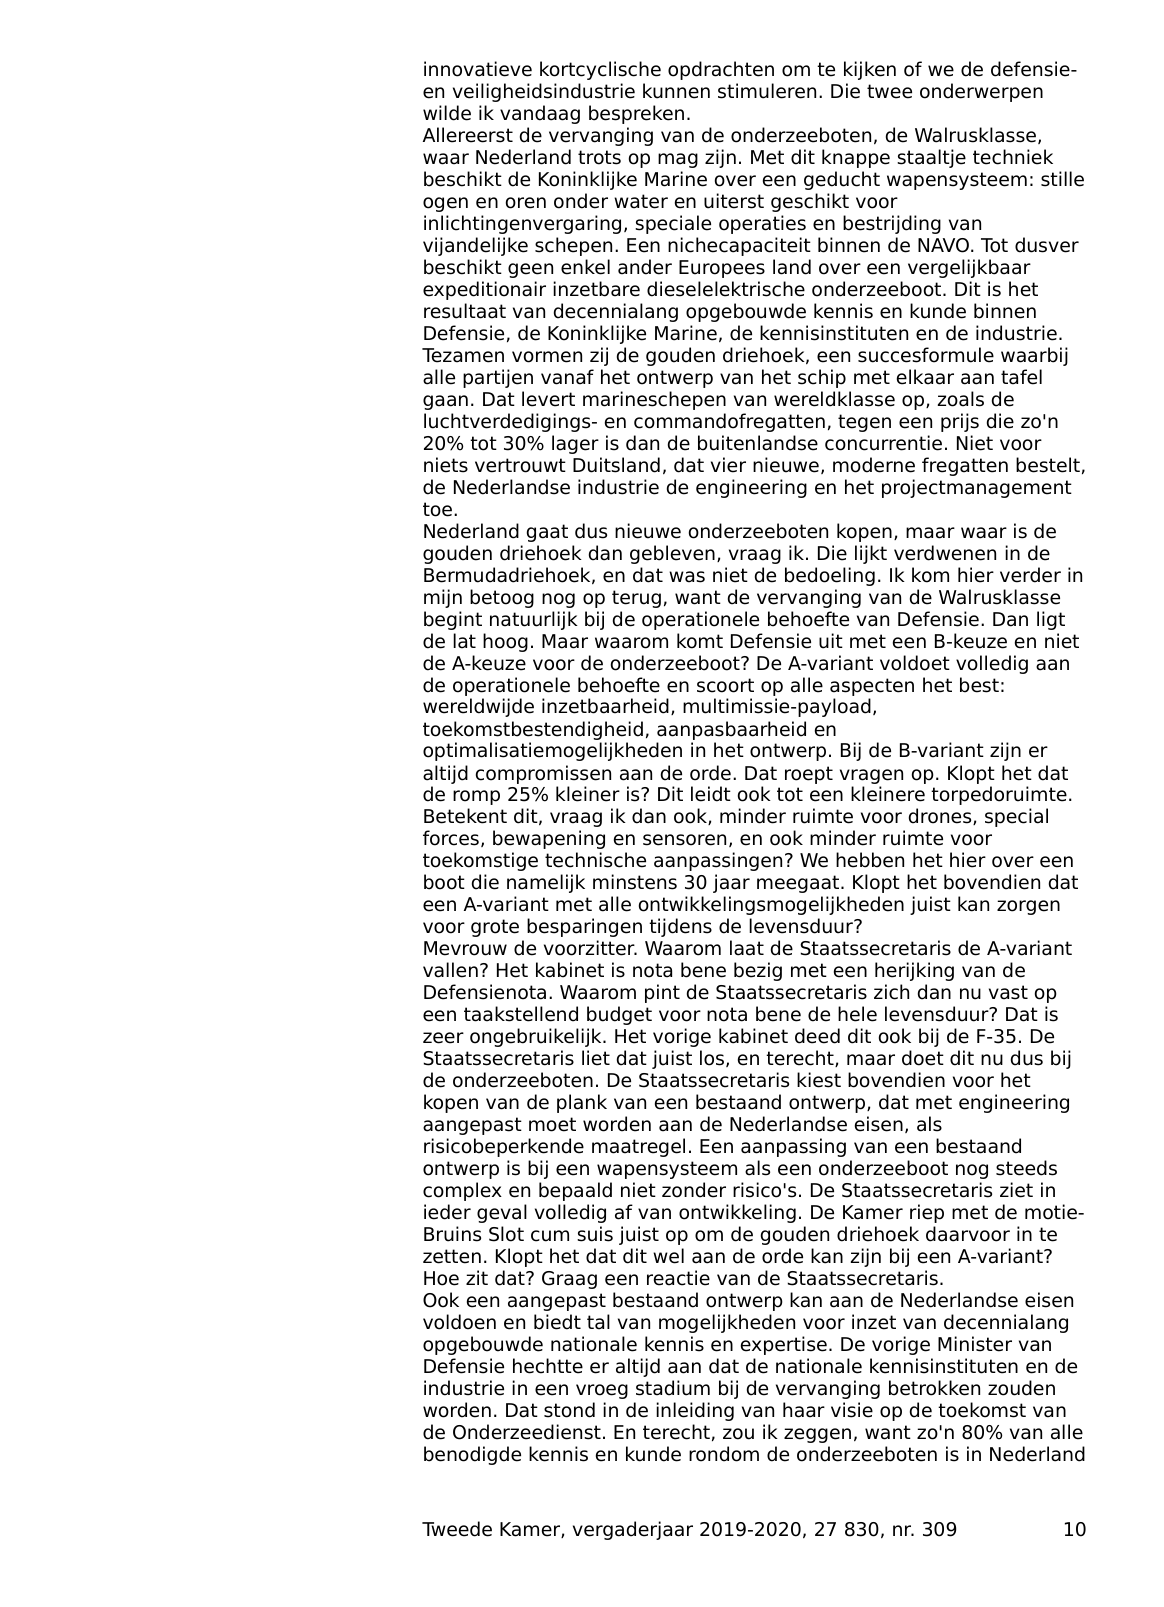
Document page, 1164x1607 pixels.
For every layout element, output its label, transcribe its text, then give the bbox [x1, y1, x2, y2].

text Ook een aangepast bestaand ontwerp kan aan de Nederlandse eisen voldoen en biedt tal van mogelijkheden voor inzet van decennialang opgebouwde nationale kennis en expertise. De vorige Minister van Defensie hechtte er altijd aan dat de nationale kennisinstituten en de industrie in een vroeg stadium bij de vervanging betrokken zouden worden. Dat stond in de inleiding van haar visie op de toekomst van de Onderzeedienst. En terecht, zou ik zeggen, want zo'n 80% van alle benodigde kennis en kunde rondom de onderzeeboten is in Nederland [422, 1290, 1087, 1466]
text Nederland gaat dus nieuwe onderzeeboten kopen, maar waar is de gouden driehoek dan gebleven, vraag ik. Die lijkt verdwenen in de Bermudadriehoek, en dat was niet de bedoeling. Ik kom hier verder in mijn betoog nog op terug, want de vervanging van de Walrusklasse begint natuurlijk bij de operationele behoefte van Defensie. Dan ligt de lat hoog. Maar waarom komt Defensie uit met een B-keuze en niet de A-keuze voor de onderzeeboot? De A-variant voldoet volledig aan de operationele behoefte en scoort op alle aspecten het best: wereldwijde inzetbaarheid, multimissie-payload, toekomstbestendigheid, aanpasbaarheid en optimalisatiemogelijkheden in het ontwerp. Bij de B-variant zijn er altijd compromissen aan de orde. Dat roept vragen op. Klopt het dat de romp 25% kleiner is? Dit leidt ook tot een kleinere torpedoruimte. Betekent dit, vraag ik dan ook, minder ruimte voor drones, special forces, bewapening en sensoren, en ook minder ruimte voor toekomstige technische aanpassingen? We hebben het hier over een boot die namelijk minstens 30 jaar meegaat. Klopt het bovendien dat een A-variant met alle ontwikkelingsmogelijkheden juist kan zorgen voor grote besparingen tijdens de levensduur? [422, 521, 1087, 938]
text Mevrouw de voorzitter. Waarom laat de Staatssecretaris de A-variant vallen? Het kabinet is nota bene bezig met een herijking van de Defensienota. Waarom pint de Staatssecretaris zich dan nu vast op een taakstellend budget voor nota bene de hele levensduur? Dat is zeer ongebruikelijk. Het vorige kabinet deed dit ook bij de F-35. De Staatssecretaris liet dat juist los, en terecht, maar doet dit nu dus bij de onderzeeboten. De Staatssecretaris kiest bovendien voor het kopen van de plank van een bestaand ontwerp, dat met engineering aangepast moet worden aan de Nederlandse eisen, als risicobeperkende maatregel. Een aanpassing van een bestaand ontwerp is bij een wapensysteem als een onderzeeboot nog steeds complex en bepaald niet zonder risico's. De Staatssecretaris ziet in ieder geval volledig af van ontwikkeling. De Kamer riep met de motie-Bruins Slot cum suis juist op om de gouden driehoek daarvoor in te zetten. Klopt het dat dit wel aan de orde kan zijn bij een A-variant? Hoe zit dat? Graag een reactie van de Staatssecretaris. [422, 938, 1087, 1290]
text Allereerst de vervanging van de onderzeeboten, de Walrusklasse, waar Nederland trots op mag zijn. Met dit knappe staaltje techniek beschikt de Koninklijke Marine over een geducht wapensysteem: stille ogen en oren onder water en uiterst geschikt voor inlichtingenvergaring, speciale operaties en bestrijding van vijandelijke schepen. Een nichecapaciteit binnen de NAVO. Tot dusver beschikt geen enkel ander Europees land over een vergelijkbaar expeditionair inzetbare dieselelektrische onderzeeboot. Dit is het resultaat van decennialang opgebouwde kennis en kunde binnen Defensie, de Koninklijke Marine, de kennisinstituten en de industrie. Tezamen vormen zij de gouden driehoek, een succesformule waarbij alle partijen vanaf het ontwerp van het schip met elkaar aan tafel gaan. Dat levert marineschepen van wereldklasse op, zoals de luchtverdedigings- en commandofregatten, tegen een prijs die zo'n 20% tot 30% lager is dan de buitenlandse concurrentie. Niet voor niets vertrouwt Duitsland, dat vier nieuwe, moderne fregatten bestelt, de Nederlandse industrie de engineering en het projectmanagement toe. [422, 125, 1087, 521]
text innovatieve kortcyclische opdrachten om te kijken of we de defensie- en veiligheidsindustrie kunnen stimuleren. Die twee onderwerpen wilde ik vandaag bespreken. [422, 59, 1087, 125]
